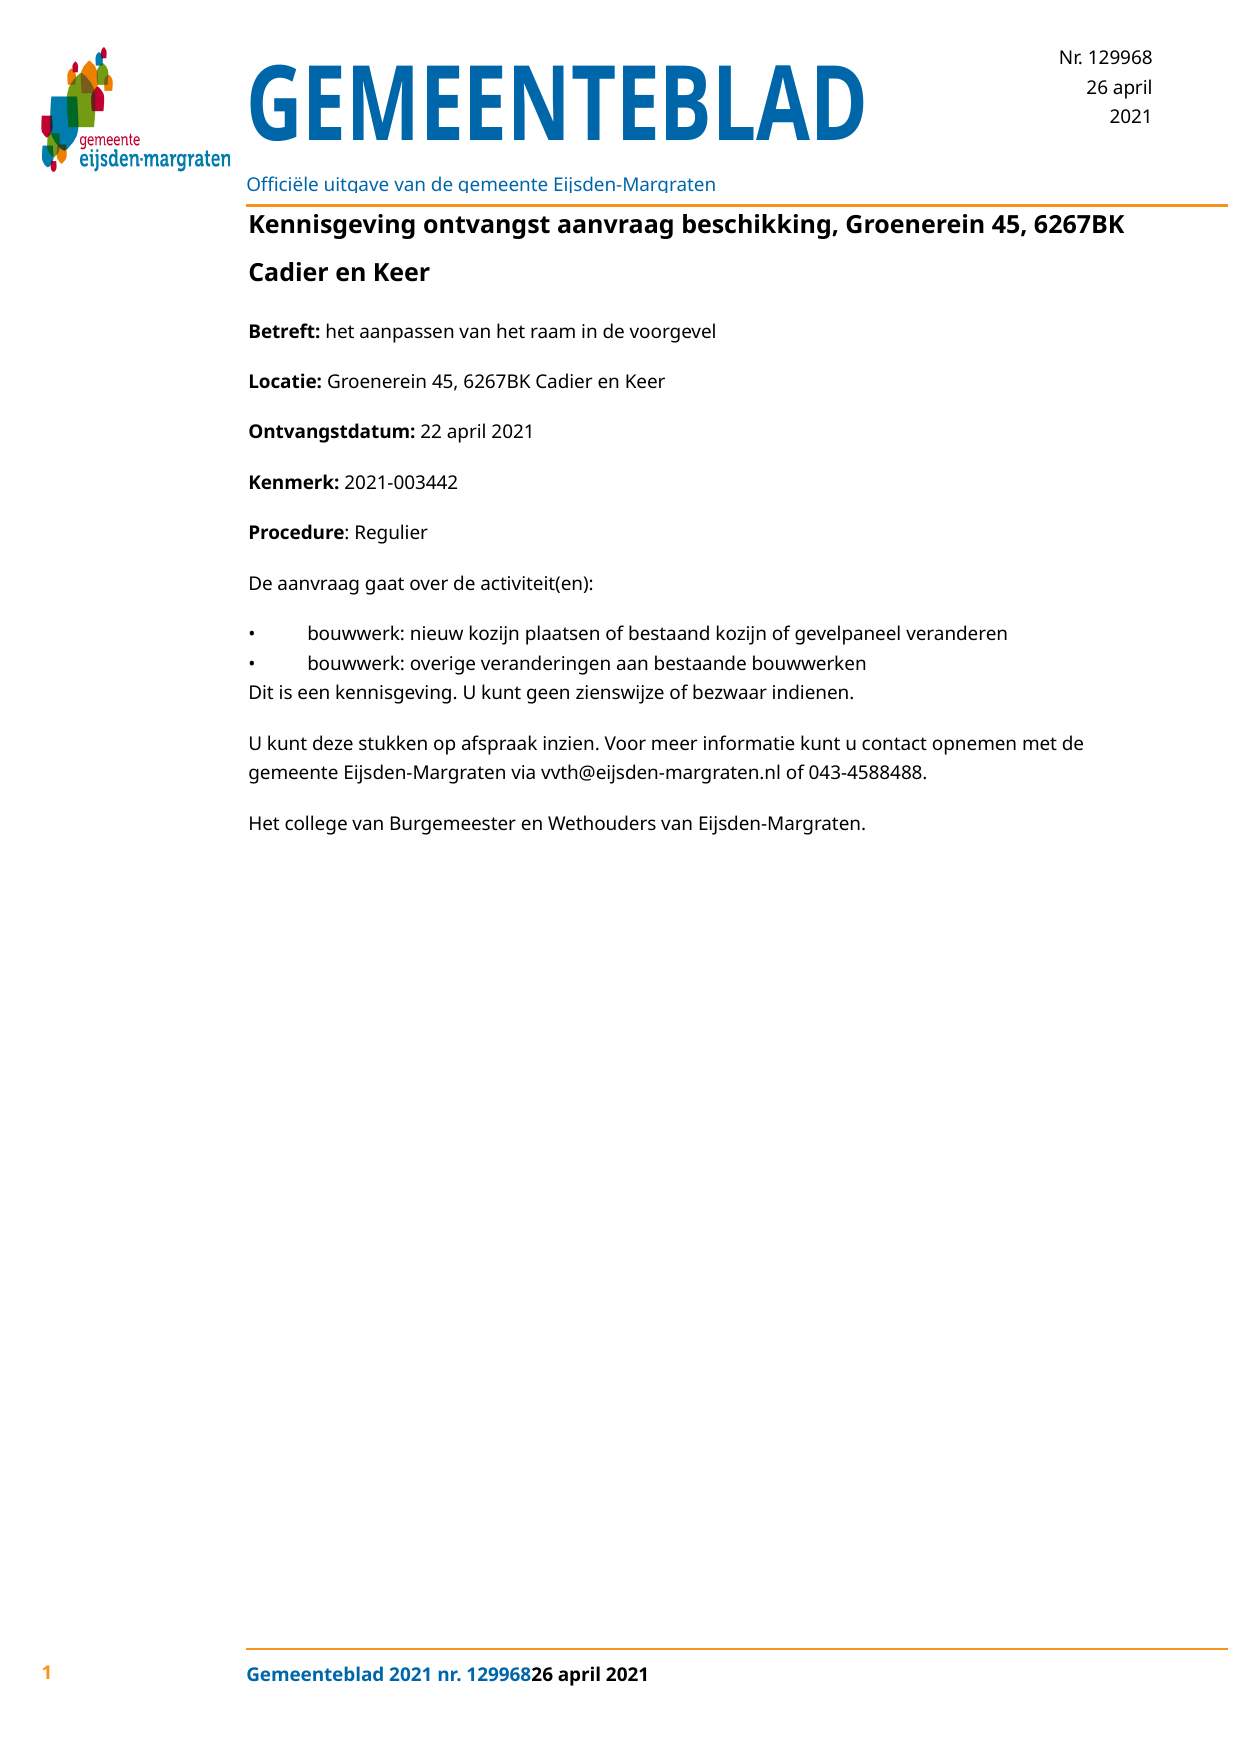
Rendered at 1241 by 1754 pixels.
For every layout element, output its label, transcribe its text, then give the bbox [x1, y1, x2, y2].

text Procedure: Regulier [248, 519, 1152, 545]
text De aanvraag gaat over de activiteit(en): [248, 570, 1152, 596]
list bouwwerk: overige veranderingen aan bestaande bouwwerken [248, 650, 1152, 676]
picture [41, 47, 231, 172]
text Kennisgeving ontvangst aanvraag beschikking, Groenerein 45, 6267BK Cadier en Keer [248, 207, 1152, 288]
text Dit is een kennisgeving. U kunt geen zienswijze of bezwaar indienen. [248, 679, 1152, 705]
text Betreft: het aanpassen van het raam in de voorgevel [248, 318, 1152, 344]
text U kunt deze stukken op afspraak inzien. Voor meer informatie kunt u contact opnemen met de gemeente Eijsden-Margraten via vvth@eijsden-margraten.nl of 043-4588488. [248, 730, 1152, 785]
list bouwwerk: nieuw kozijn plaatsen of bestaand kozijn of gevelpaneel veranderen [248, 620, 1152, 646]
text Locatie: Groenerein 45, 6267BK Cadier en Keer [248, 368, 1152, 394]
text Het college van Burgemeester en Wethouders van Eijsden-Margraten. [248, 810, 1152, 836]
text Ontvangstdatum: 22 april 2021 [248, 419, 1152, 444]
text Kenmerk: 2021-003442 [248, 469, 1152, 495]
